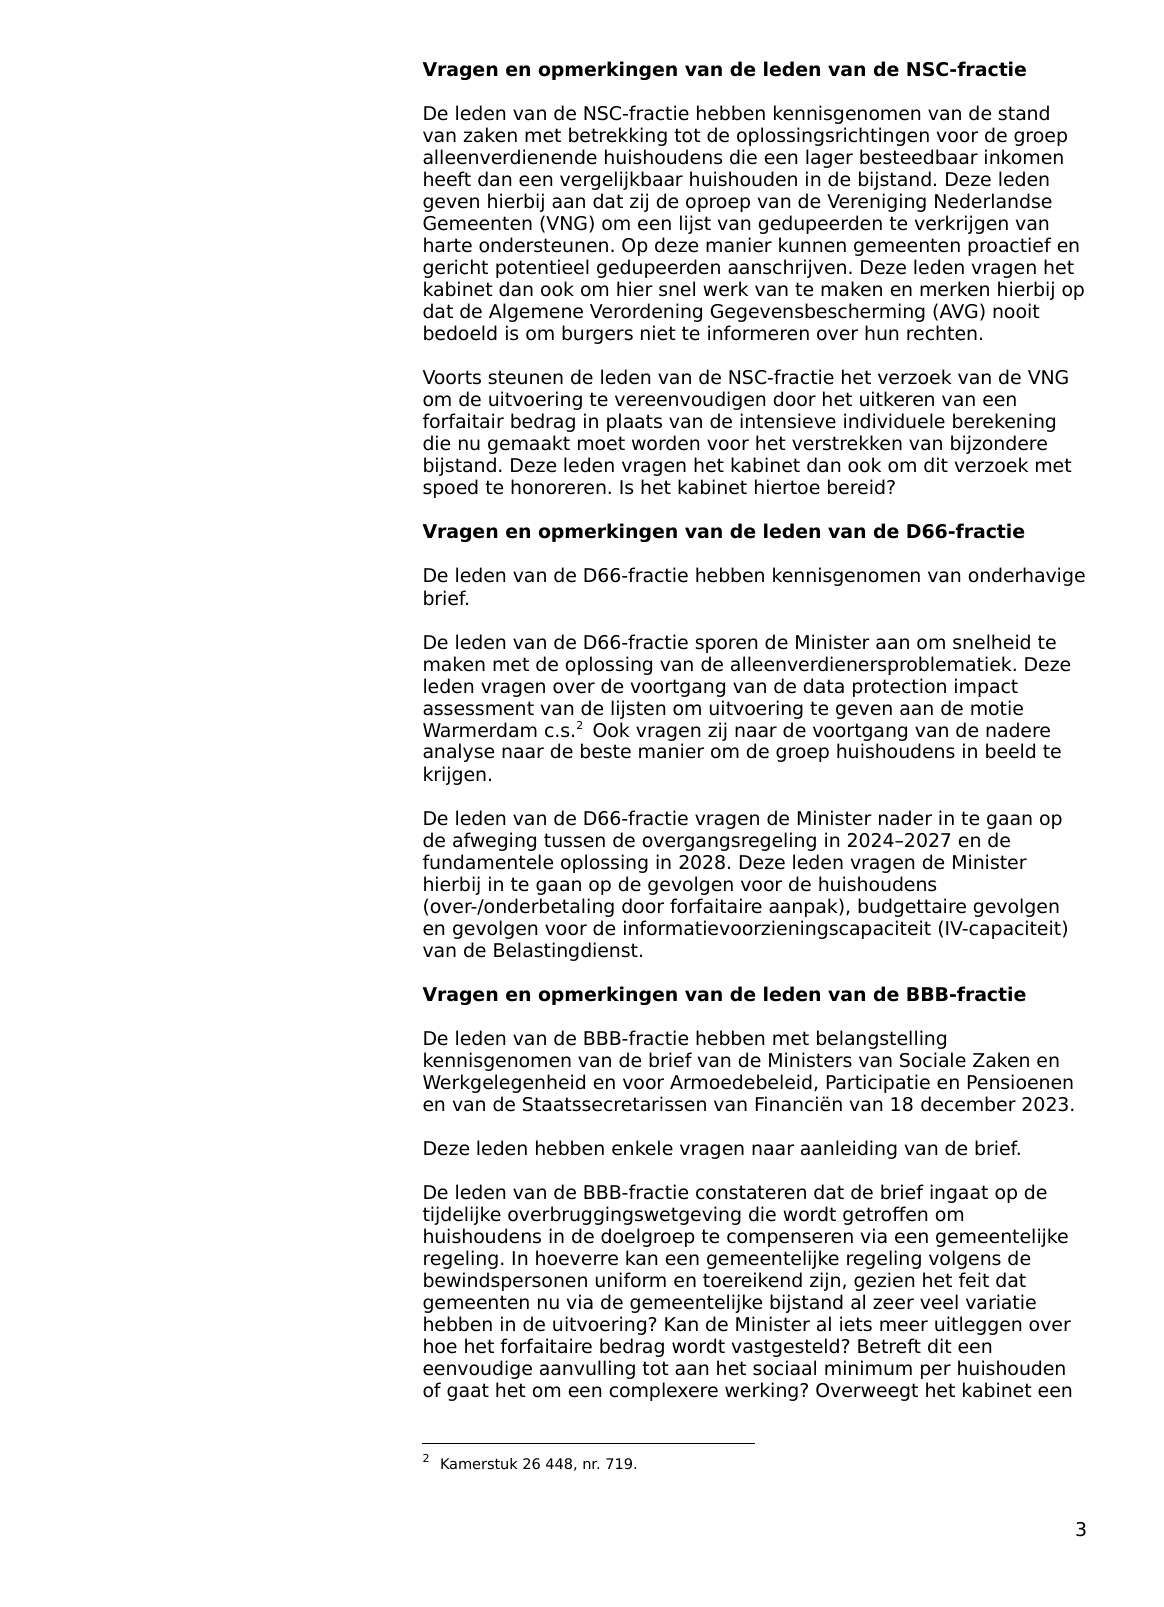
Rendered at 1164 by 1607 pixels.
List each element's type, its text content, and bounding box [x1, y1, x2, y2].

text De leden van de NSC-fractie hebben kennisgenomen van de stand van zaken met betrekking tot de oplossingsrichtingen voor de groep alleenverdienende huishoudens die een lager besteedbaar inkomen heeft dan een vergelijkbaar huishouden in de bijstand. Deze leden geven hierbij aan dat zij de oproep van de Vereniging Nederlandse Gemeenten (VNG) om een lijst van gedupeerden te verkrijgen van harte ondersteunen. Op deze manier kunnen gemeenten proactief en gericht potentieel gedupeerden aanschrijven. Deze leden vragen het kabinet dan ook om hier snel werk van te maken en merken hierbij op dat de Algemene Verordening Gegevensbescherming (AVG) nooit bedoeld is om burgers niet te informeren over hun rechten. [422, 103, 1087, 345]
text De leden van de D66-fractie vragen de Minister nader in te gaan op de afweging tussen de overgangsregeling in 2024–2027 en de fundamentele oplossing in 2028. Deze leden vragen de Minister hierbij in te gaan op de gevolgen voor de huishoudens (over-/onderbetaling door forfaitaire aanpak), budgettaire gevolgen en gevolgen voor de informatievoorzieningscapaciteit (IV-capaciteit) van de Belastingdienst. [422, 808, 1087, 961]
subtitle Vragen en opmerkingen van de leden van de D66-fractie [422, 521, 1087, 543]
text De leden van de BBB-fractie hebben met belangstelling kennisgenomen van de brief van de Ministers van Sociale Zaken en Werkgelegenheid en voor Armoedebeleid, Participatie en Pensioenen en van de Staatssecretarissen van Financiën van 18 december 2023. [422, 1028, 1087, 1116]
text De leden van de BBB-fractie constateren dat de brief ingaat op de tijdelijke overbruggingswetgeving die wordt getroffen om huishoudens in de doelgroep te compenseren via een gemeentelijke regeling. In hoeverre kan een gemeentelijke regeling volgens de bewindspersonen uniform en toereikend zijn, gezien het feit dat gemeenten nu via de gemeentelijke bijstand al zeer veel variatie hebben in de uitvoering? Kan de Minister al iets meer uitleggen over hoe het forfaitaire bedrag wordt vastgesteld? Betreft dit een eenvoudige aanvulling tot aan het sociaal minimum per huishouden of gaat het om een complexere werking? Overweegt het kabinet een [422, 1182, 1087, 1402]
text De leden van de D66-fractie hebben kennisgenomen van onderhavige brief. [422, 565, 1087, 609]
subtitle Vragen en opmerkingen van de leden van de NSC-fractie [422, 59, 1087, 81]
subtitle Vragen en opmerkingen van de leden van de BBB-fractie [422, 984, 1087, 1006]
text Voorts steunen de leden van de NSC-fractie het verzoek van de VNG om de uitvoering te vereenvoudigen door het uitkeren van een forfaitair bedrag in plaats van de intensieve individuele berekening die nu gemaakt moet worden voor het verstrekken van bijzondere bijstand. Deze leden vragen het kabinet dan ook om dit verzoek met spoed te honoreren. Is het kabinet hiertoe bereid? [422, 367, 1087, 499]
text Kamerstuk 26 448, nr. 719. [422, 1452, 1087, 1474]
text Deze leden hebben enkele vragen naar aanleiding van de brief. [422, 1138, 1087, 1160]
text De leden van de D66-fractie sporen de Minister aan om snelheid te maken met de oplossing van de alleenverdienersproblematiek. Deze leden vragen over de voortgang van de data protection impact assessment van de lijsten om uitvoering te geven aan de motie Warmerdam c.s. Ook vragen zij naar de voortgang van de nadere analyse naar de beste manier om de groep huishoudens in beeld te krijgen. [422, 632, 1087, 785]
